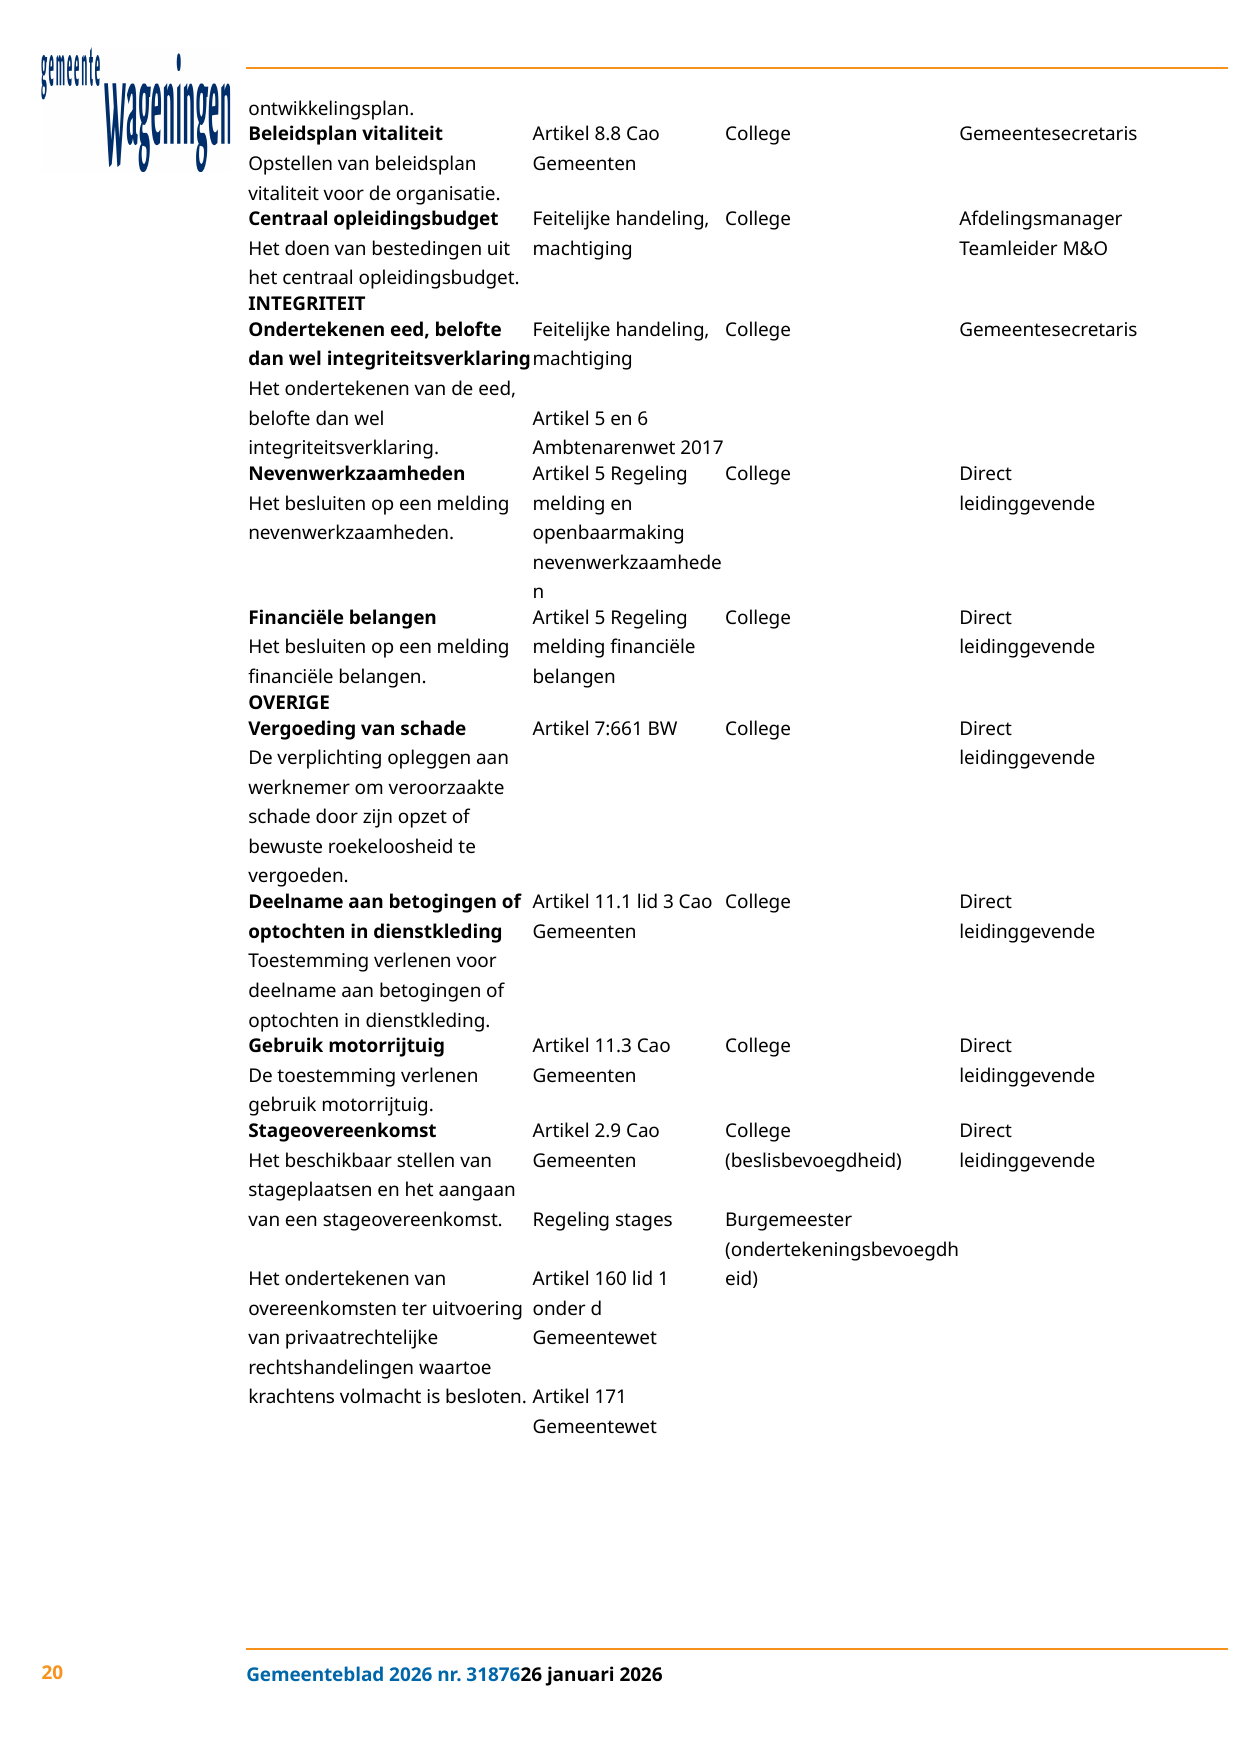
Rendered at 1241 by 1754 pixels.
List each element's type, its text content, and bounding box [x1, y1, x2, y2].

table_cell Artikel 7:661 BW [533, 715, 725, 888]
table_cell Stageovereenkomst Het beschikbaar stellen van stageplaatsen en het aangaan van een stageovereenkomst. Het ondertekenen van overeenkomsten ter uitvoering van privaatrechtelijke rechtshandelingen waartoe krachtens volmacht is besloten. [248, 1118, 532, 1439]
table_cell Artikel 5 Regeling melding en openbaarmaking nevenwerkzaamheden [533, 460, 725, 604]
table_cell [959, 689, 1152, 715]
table_cell Artikel 8.8 Cao Gemeenten [533, 121, 725, 205]
table_cell [725, 689, 959, 715]
table_cell Direct leidinggevende [959, 889, 1152, 1032]
table_cell Direct leidinggevende [959, 460, 1152, 604]
table_cell Deelname aan betogingen of optochten in dienstkleding Toestemming verlenen voor deelname aan betogingen of optochten in dienstkleding. [248, 889, 532, 1032]
table_cell College (beslisbevoegdheid) Burgemeester (ondertekeningsbevoegdheid) [725, 1118, 959, 1439]
table_cell ontwikkelingsplan. [248, 95, 532, 121]
table_cell Beleidsplan vitaliteit Opstellen van beleidsplan vitaliteit voor de organisatie. [248, 121, 532, 205]
table_cell College [725, 205, 959, 290]
table_cell Centraal opleidingsbudget Het doen van bestedingen uit het centraal opleidingsbudget. [248, 205, 532, 290]
table_cell INTEGRITEIT [248, 290, 532, 316]
table_cell College [725, 1033, 959, 1117]
table_cell Financiële belangen Het besluiten op een melding financiële belangen. [248, 604, 532, 689]
table_cell College [725, 121, 959, 205]
table_cell [533, 290, 725, 316]
table_cell College [725, 316, 959, 460]
table_cell [959, 95, 1152, 121]
table_cell Afdelingsmanager Teamleider M&O [959, 205, 1152, 290]
table_cell Artikel 2.9 Cao Gemeenten Regeling stages Artikel 160 lid 1 onder d Gemeentewet Artikel 171 Gemeentewet [533, 1118, 725, 1439]
table_cell Ondertekenen eed, belofte dan wel integriteitsverklaring Het ondertekenen van de eed, belofte dan wel integriteitsverklaring. [248, 316, 532, 460]
table_cell Direct leidinggevende [959, 1033, 1152, 1117]
table_cell Gemeentesecretaris [959, 121, 1152, 205]
table_cell Direct leidinggevende [959, 1118, 1152, 1439]
table_cell Feitelijke handeling, machtiging Artikel 5 en 6 Ambtenarenwet 2017 [533, 316, 725, 460]
table_cell College [725, 889, 959, 1032]
table_cell [725, 290, 959, 316]
table_cell Vergoeding van schade De verplichting opleggen aan werknemer om veroorzaakte schade door zijn opzet of bewuste roekeloosheid te vergoeden. [248, 715, 532, 888]
table_cell Artikel 5 Regeling melding financiële belangen [533, 604, 725, 689]
table_cell Direct leidinggevende [959, 715, 1152, 888]
table_cell OVERIGE [248, 689, 532, 715]
table_cell [533, 689, 725, 715]
table_cell Direct leidinggevende [959, 604, 1152, 689]
table_cell [725, 95, 959, 121]
table_cell Gemeentesecretaris [959, 316, 1152, 460]
table_cell Feitelijke handeling, machtiging [533, 205, 725, 290]
table_cell Artikel 11.3 Cao Gemeenten [533, 1033, 725, 1117]
table_cell College [725, 460, 959, 604]
picture [41, 47, 231, 172]
table_cell Artikel 11.1 lid 3 Cao Gemeenten [533, 889, 725, 1032]
table_cell Nevenwerkzaamheden Het besluiten op een melding nevenwerkzaamheden. [248, 460, 532, 604]
table_cell [533, 95, 725, 121]
table_cell College [725, 604, 959, 689]
table_cell Gebruik motorrijtuig De toestemming verlenen gebruik motorrijtuig. [248, 1033, 532, 1117]
table_cell [959, 290, 1152, 316]
table_cell College [725, 715, 959, 888]
